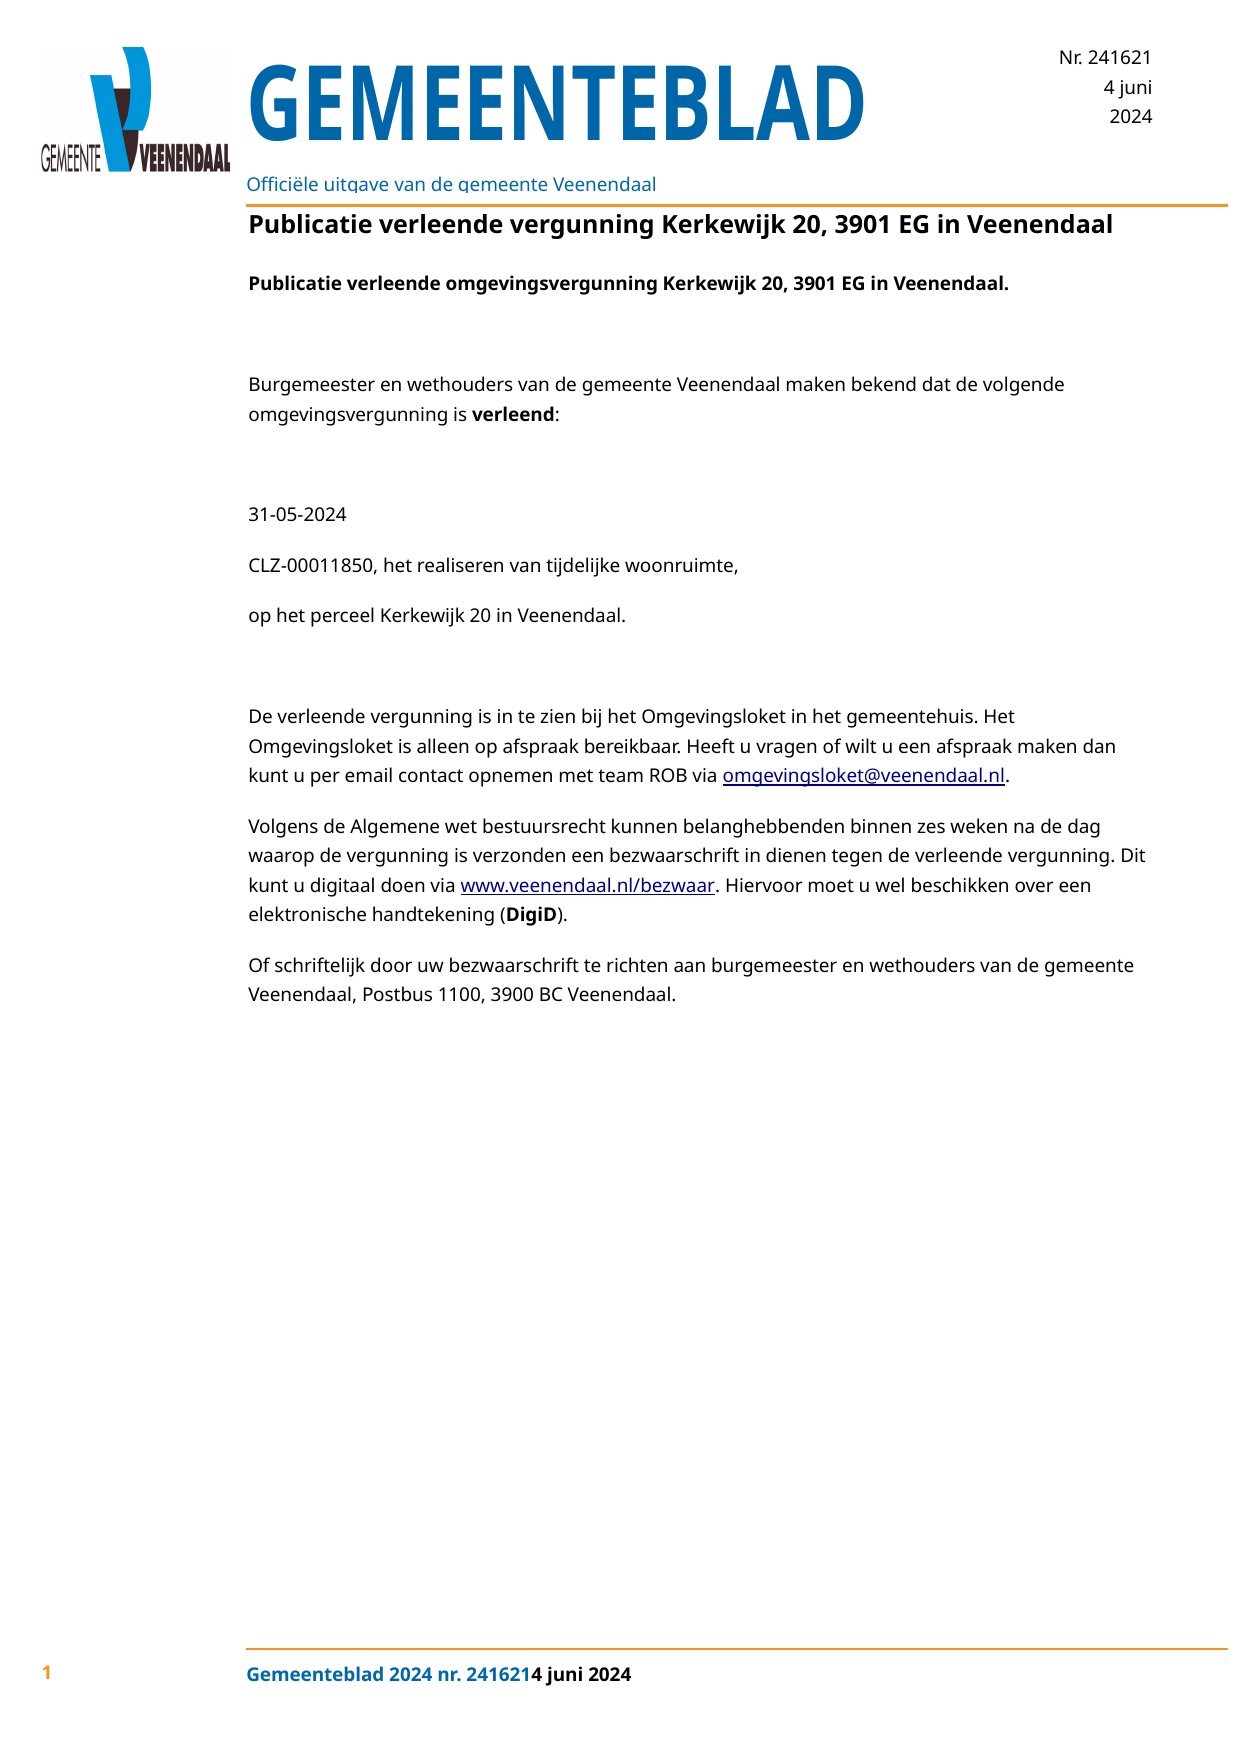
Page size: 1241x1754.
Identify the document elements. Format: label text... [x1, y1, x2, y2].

text De verleende vergunning is in te zien bij het Omgevingsloket in het gemeentehuis. Het Omgevingsloket is alleen op afspraak bereikbaar. Heeft u vragen of wilt u een afspraak maken dan kunt u per email contact opnemen met team ROB via omgevingsloket@veenendaal.nl. [248, 703, 1152, 788]
text 31-05-2024 [248, 502, 1152, 527]
text Volgens de Algemene wet bestuursrecht kunnen belanghebbenden binnen zes weken na de dag waarop de vergunning is verzonden een bezwaarschrift in dienen tegen de verleende vergunning. Dit kunt u digitaal doen via www.veenendaal.nl/bezwaar. Hiervoor moet u wel beschikken over een elektronische handtekening (DigiD). [248, 813, 1152, 927]
text Publicatie verleende vergunning Kerkewijk 20, 3901 EG in Veenendaal [248, 207, 1152, 241]
text op het perceel Kerkewijk 20 in Veenendaal. [248, 602, 1152, 628]
picture [41, 47, 130, 172]
text Of schriftelijk door uw bezwaarschrift te richten aan burgemeester en wethouders van de gemeente Veenendaal, Postbus 1100, 3900 BC Veenendaal. [248, 952, 1152, 1007]
text CLZ-00011850, het realiseren van tijdelijke woonruimte, [248, 552, 1152, 578]
text Publicatie verleende omgevingsvergunning Kerkewijk 20, 3901 EG in Veenendaal. [248, 270, 1152, 296]
picture [123, 47, 231, 172]
text Burgemeester en wethouders van de gemeente Veenendaal maken bekend dat de volgende omgevingsvergunning is verleend: [248, 371, 1152, 426]
